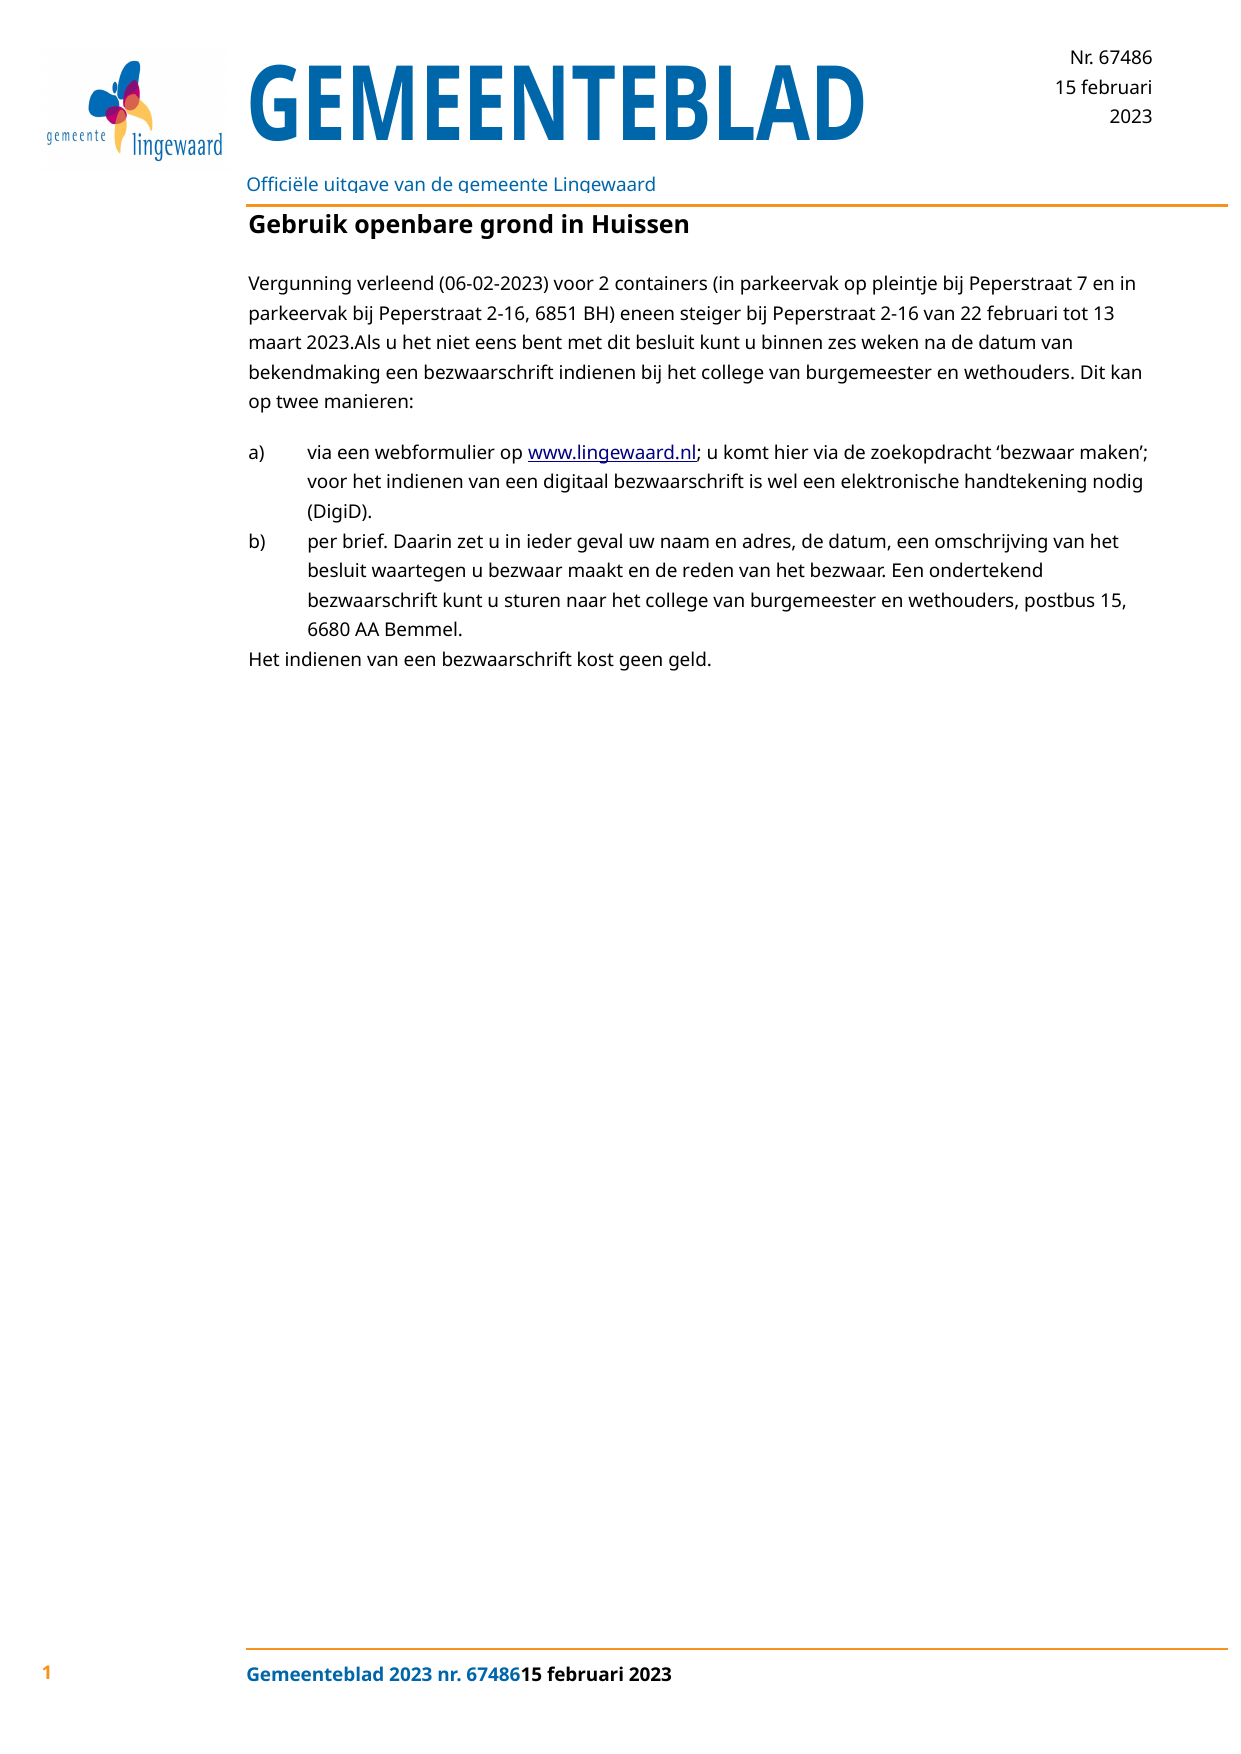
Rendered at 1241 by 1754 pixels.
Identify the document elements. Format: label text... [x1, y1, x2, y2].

picture [41, 47, 231, 172]
text Het indienen van een bezwaarschrift kost geen geld. [248, 646, 1152, 672]
list via een webformulier op www.lingewaard.nl; u komt hier via de zoekopdracht ‘bezwaar maken’; voor het indienen van een digitaal bezwaarschrift is wel een elektronische handtekening nodig (DigiD). [248, 439, 1152, 524]
text Vergunning verleend (06-02-2023) voor 2 containers (in parkeervak op pleintje bij Peperstraat 7 en in parkeervak bij Peperstraat 2-16, 6851 BH) eneen steiger bij Peperstraat 2-16 van 22 februari tot 13 maart 2023.Als u het niet eens bent met dit besluit kunt u binnen zes weken na de datum van bekendmaking een bezwaarschrift indienen bij het college van burgemeester en wethouders. Dit kan op twee manieren: [248, 270, 1152, 414]
list per brief. Daarin zet u in ieder geval uw naam en adres, de datum, een omschrijving van het besluit waartegen u bezwaar maakt en de reden van het bezwaar. Een ondertekend bezwaarschrift kunt u sturen naar het college van burgemeester en wethouders, postbus 15, 6680 AA Bemmel. [248, 528, 1152, 642]
text Gebruik openbare grond in Huissen [248, 207, 1152, 241]
